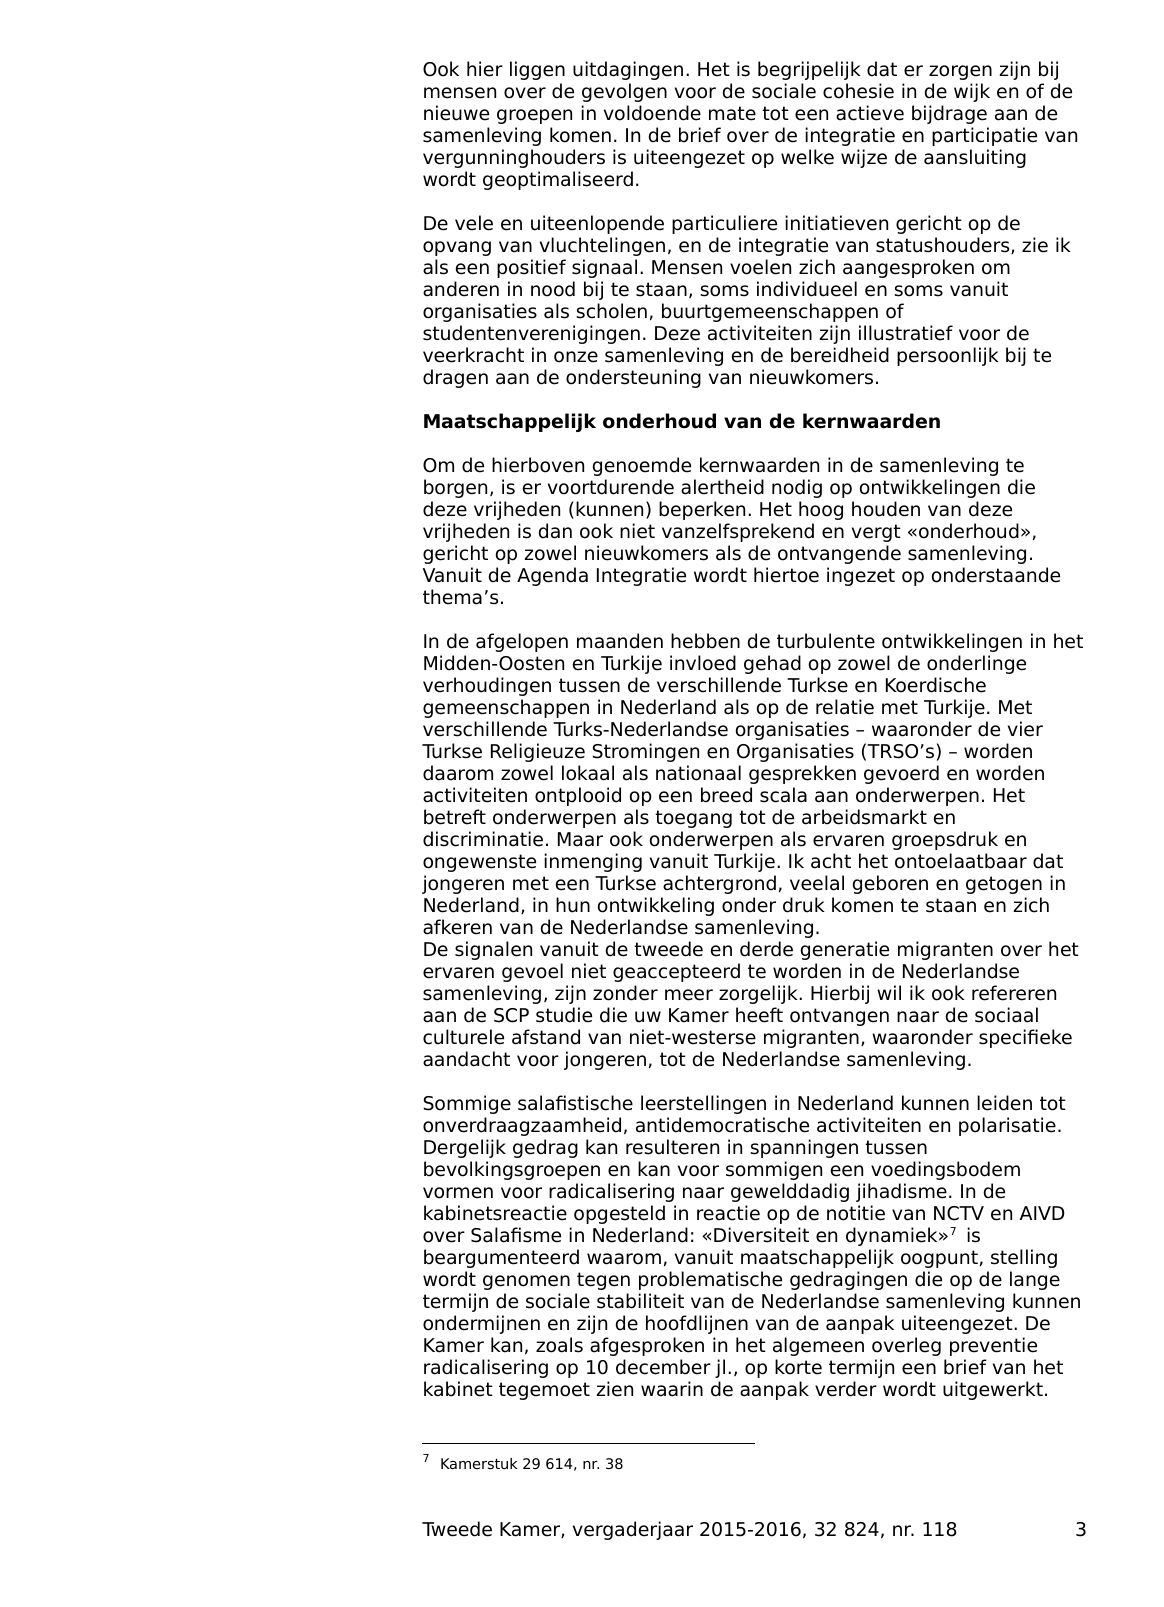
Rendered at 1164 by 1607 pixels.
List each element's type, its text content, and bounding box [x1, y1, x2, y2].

text Sommige salafistische leerstellingen in Nederland kunnen leiden tot onverdraagzaamheid, antidemocratische activiteiten en polarisatie. Dergelijk gedrag kan resulteren in spanningen tussen bevolkingsgroepen en kan voor sommigen een voedingsbodem vormen voor radicalisering naar gewelddadig jihadisme. In de kabinetsreactie opgesteld in reactie op de notitie van NCTV en AIVD over Salafisme in Nederland: «Diversiteit en dynamiek» is beargumenteerd waarom, vanuit maatschappelijk oogpunt, stelling wordt genomen tegen problematische gedragingen die op de lange termijn de sociale stabiliteit van de Nederlandse samenleving kunnen ondermijnen en zijn de hoofdlijnen van de aanpak uiteengezet. De Kamer kan, zoals afgesproken in het algemeen overleg preventie radicalisering op 10 december jl., op korte termijn een brief van het kabinet tegemoet zien waarin de aanpak verder wordt uitgewerkt. [422, 1093, 1087, 1401]
text De signalen vanuit de tweede en derde generatie migranten over het ervaren gevoel niet geaccepteerd te worden in de Nederlandse samenleving, zijn zonder meer zorgelijk. Hierbij wil ik ook refereren aan de SCP studie die uw Kamer heeft ontvangen naar de sociaal culturele afstand van niet-westerse migranten, waaronder specifieke aandacht voor jongeren, tot de Nederlandse samenleving. [422, 939, 1087, 1071]
text Kamerstuk 29 614, nr. 38 [422, 1452, 1087, 1474]
text Ook hier liggen uitdagingen. Het is begrijpelijk dat er zorgen zijn bij mensen over de gevolgen voor de sociale cohesie in de wijk en of de nieuwe groepen in voldoende mate tot een actieve bijdrage aan de samenleving komen. In de brief over de integratie en participatie van vergunninghouders is uiteengezet op welke wijze de aansluiting wordt geoptimaliseerd. [422, 59, 1087, 191]
text In de afgelopen maanden hebben de turbulente ontwikkelingen in het Midden-Oosten en Turkije invloed gehad op zowel de onderlinge verhoudingen tussen de verschillende Turkse en Koerdische gemeenschappen in Nederland als op de relatie met Turkije. Met verschillende Turks-Nederlandse organisaties – waaronder de vier Turkse Religieuze Stromingen en Organisaties (TRSO’s) – worden daarom zowel lokaal als nationaal gesprekken gevoerd en worden activiteiten ontplooid op een breed scala aan onderwerpen. Het betreft onderwerpen als toegang tot de arbeidsmarkt en discriminatie. Maar ook onderwerpen als ervaren groepsdruk en ongewenste inmenging vanuit Turkije. Ik acht het ontoelaatbaar dat jongeren met een Turkse achtergrond, veelal geboren en getogen in Nederland, in hun ontwikkeling onder druk komen te staan en zich afkeren van de Nederlandse samenleving. [422, 631, 1087, 939]
text Om de hierboven genoemde kernwaarden in de samenleving te borgen, is er voortdurende alertheid nodig op ontwikkelingen die deze vrijheden (kunnen) beperken. Het hoog houden van deze vrijheden is dan ook niet vanzelfsprekend en vergt «onderhoud», gericht op zowel nieuwkomers als de ontvangende samenleving. Vanuit de Agenda Integratie wordt hiertoe ingezet op onderstaande thema’s. [422, 455, 1087, 609]
subtitle Maatschappelijk onderhoud van de kernwaarden [422, 411, 1087, 433]
text De vele en uiteenlopende particuliere initiatieven gericht op de opvang van vluchtelingen, en de integratie van statushouders, zie ik als een positief signaal. Mensen voelen zich aangesproken om anderen in nood bij te staan, soms individueel en soms vanuit organisaties als scholen, buurtgemeenschappen of studentenverenigingen. Deze activiteiten zijn illustratief voor de veerkracht in onze samenleving en de bereidheid persoonlijk bij te dragen aan de ondersteuning van nieuwkomers. [422, 213, 1087, 389]
